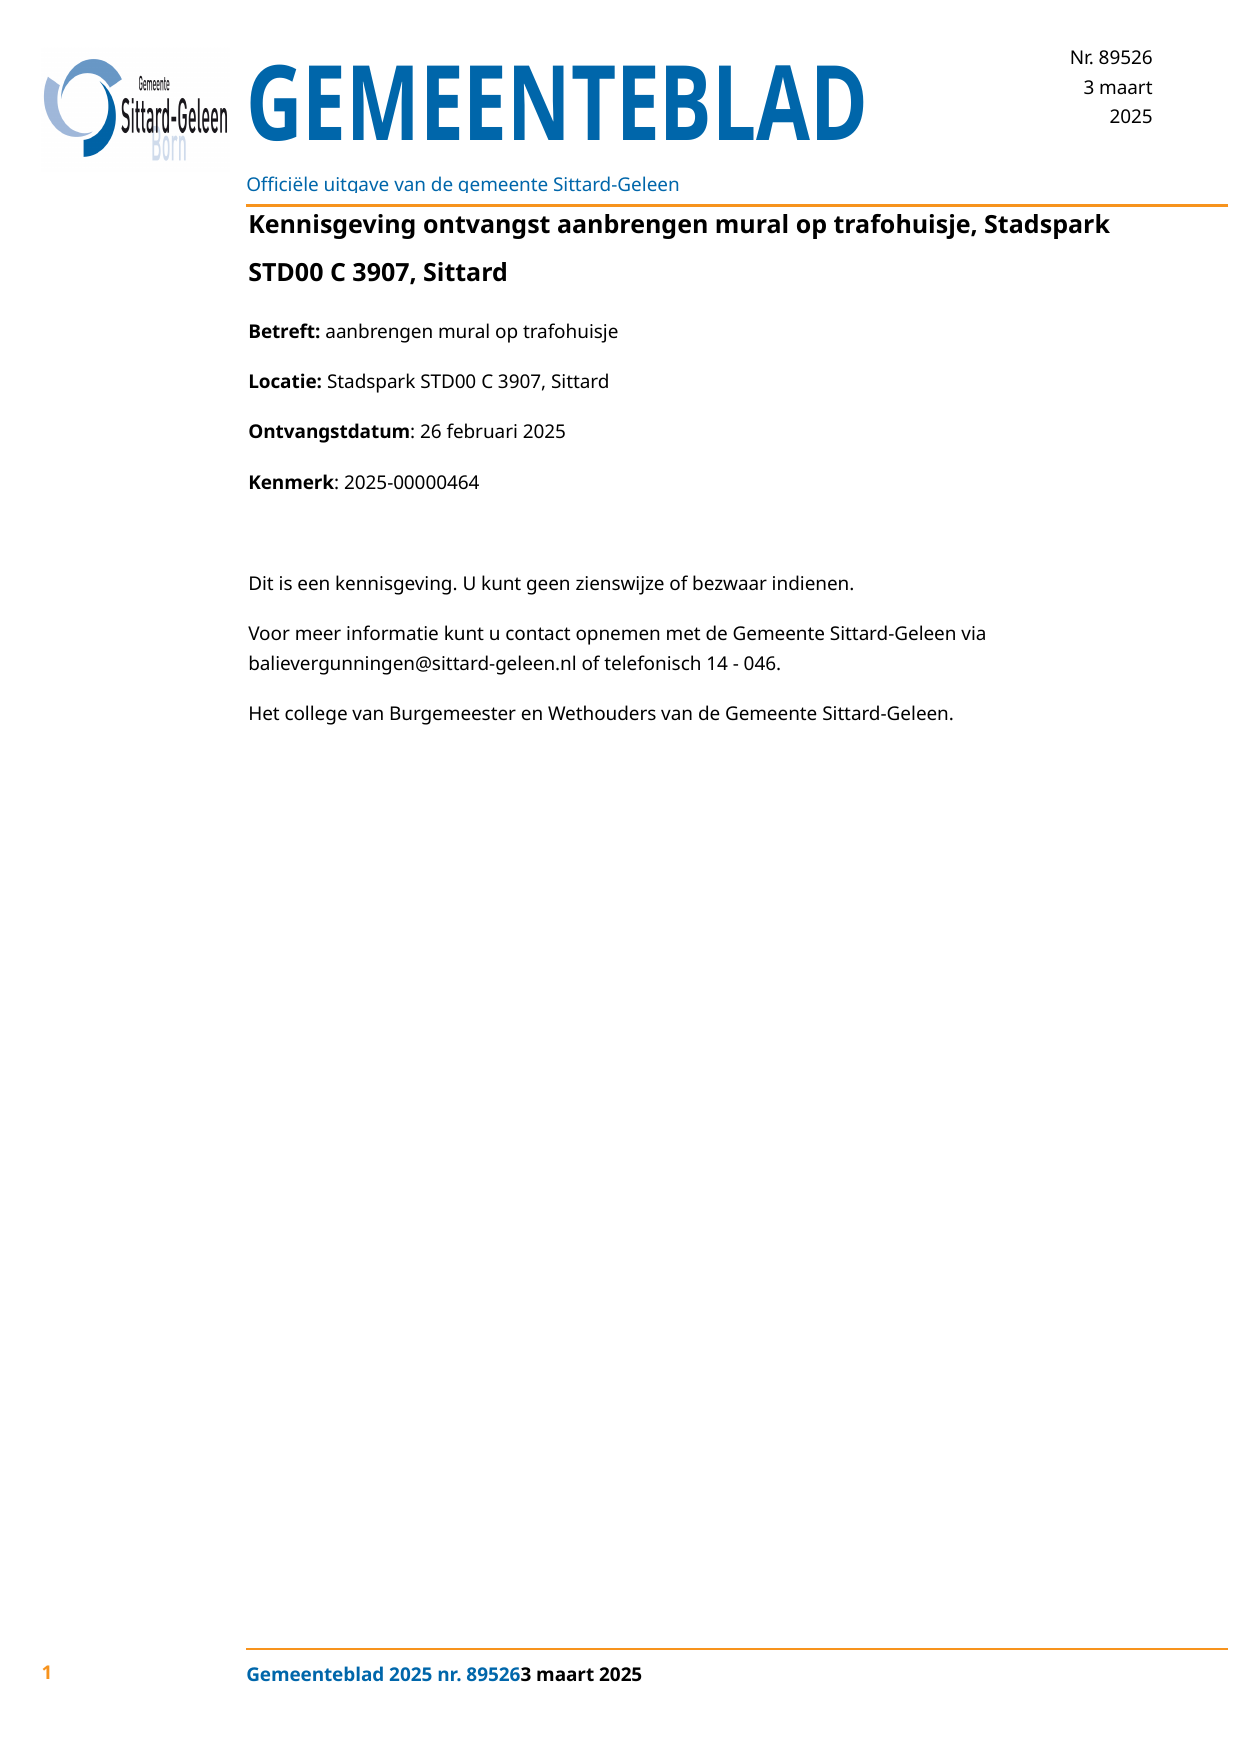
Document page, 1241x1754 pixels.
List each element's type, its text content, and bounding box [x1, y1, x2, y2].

text Kennisgeving ontvangst aanbrengen mural op trafohuisje, Stadspark STD00 C 3907, Sittard [248, 207, 1152, 288]
text Voor meer informatie kunt u contact opnemen met de Gemeente Sittard-Geleen via balievergunningen@sittard-geleen.nl of telefonisch 14 - 046. [248, 620, 1152, 676]
text Ontvangstdatum: 26 februari 2025 [248, 419, 1152, 444]
text Locatie: Stadspark STD00 C 3907, Sittard [248, 368, 1152, 394]
text Betreft: aanbrengen mural op trafohuisje [248, 318, 1152, 344]
text Kenmerk: 2025-00000464 [248, 469, 1152, 495]
picture [41, 47, 231, 172]
text Het college van Burgemeester en Wethouders van de Gemeente Sittard-Geleen. [248, 700, 1152, 726]
text Dit is een kennisgeving. U kunt geen zienswijze of bezwaar indienen. [248, 570, 1152, 596]
